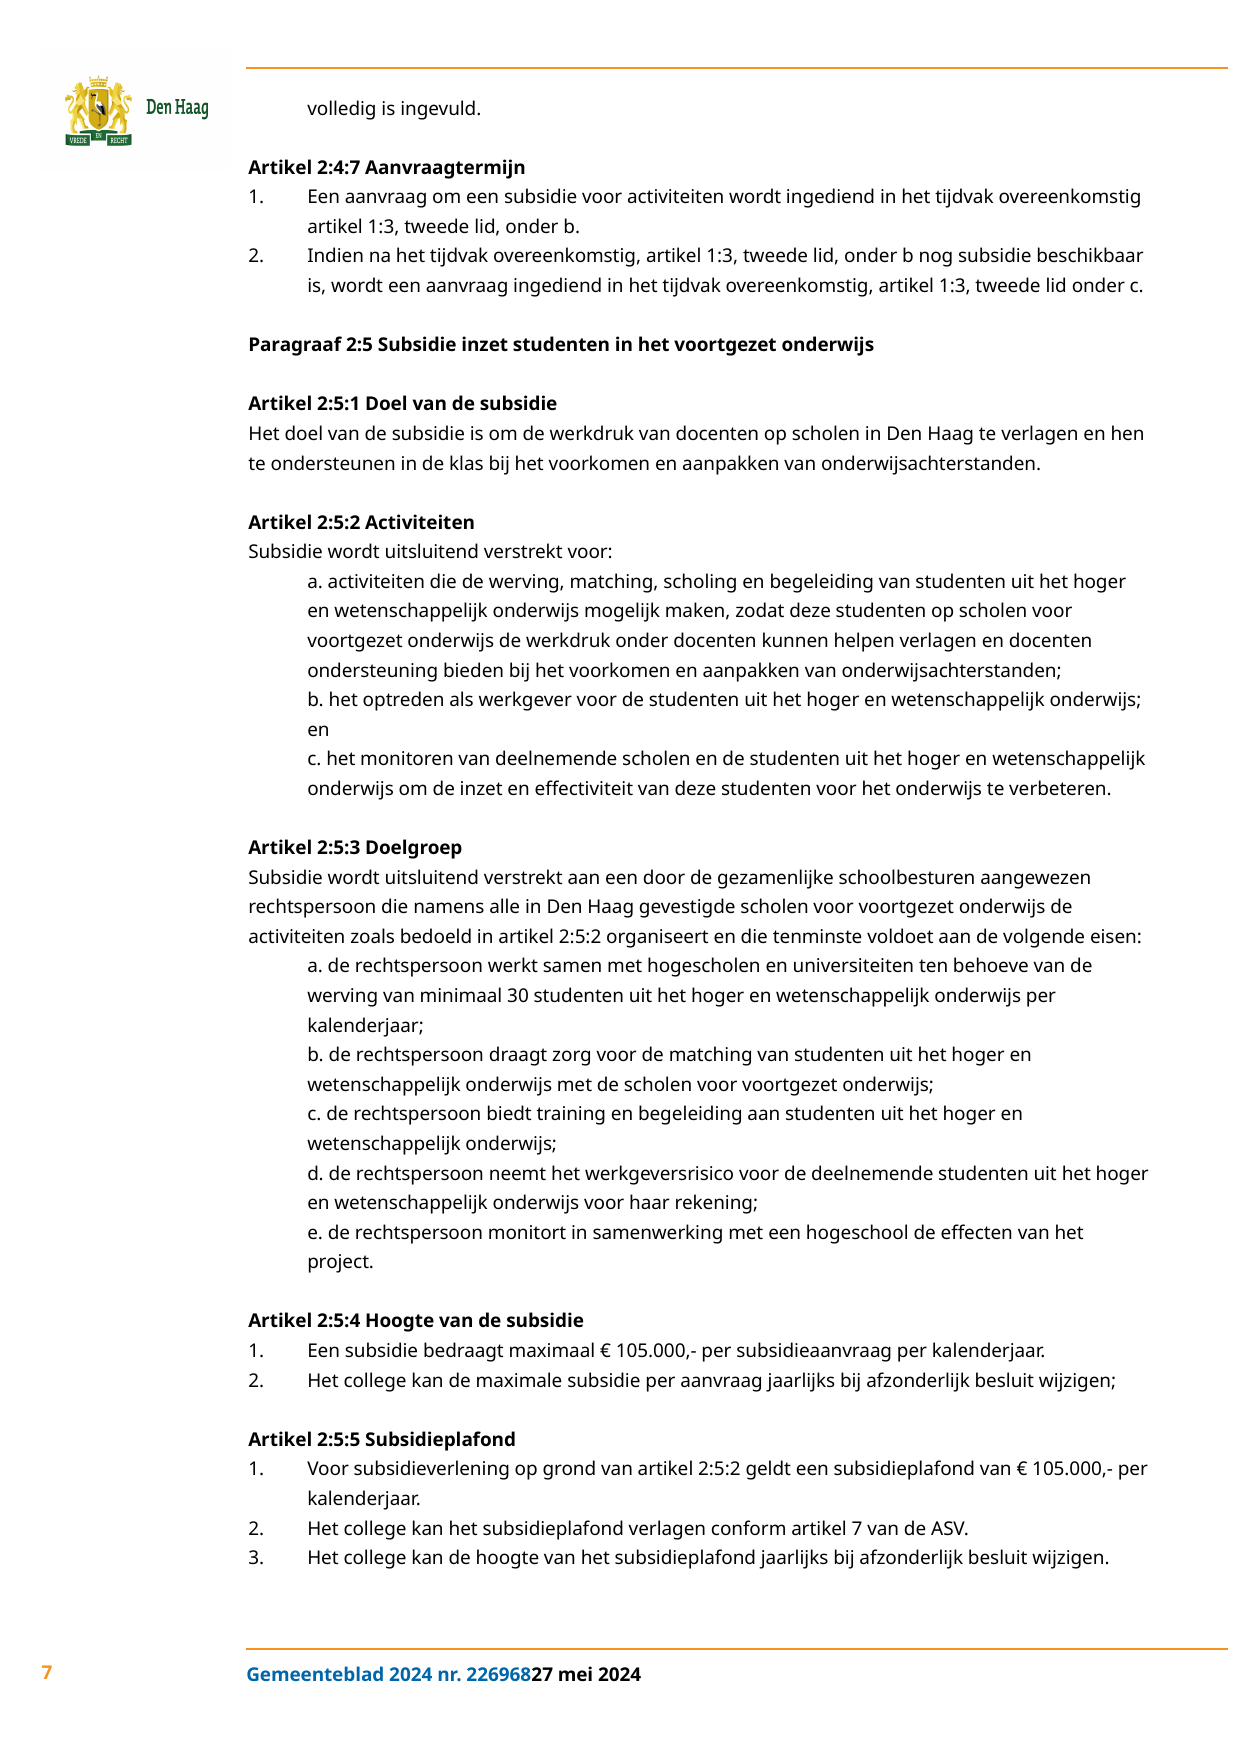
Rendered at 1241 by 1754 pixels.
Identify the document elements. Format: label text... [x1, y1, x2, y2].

list b. de rechtspersoon draagt zorg voor de matching van studenten uit het hoger en wetenschappelijk onderwijs met de scholen voor voortgezet onderwijs; [248, 1041, 1152, 1097]
list b. het optreden als werkgever voor de studenten uit het hoger en wetenschappelijk onderwijs; en [248, 686, 1152, 742]
list c. de rechtspersoon biedt training en begeleiding aan studenten uit het hoger en wetenschappelijk onderwijs; [248, 1101, 1152, 1156]
text Artikel 2:5:2 Activiteiten [248, 509, 1152, 535]
text Artikel 2:4:7 Aanvraagtermijn [248, 154, 1152, 180]
text Paragraaf 2:5 Subsidie inzet studenten in het voortgezet onderwijs [248, 331, 1152, 357]
text Artikel 2:5:1 Doel van de subsidie [248, 391, 1152, 416]
list Een aanvraag om een subsidie voor activiteiten wordt ingediend in het tijdvak overeenkomstig artikel 1:3, tweede lid, onder b. [248, 183, 1152, 239]
text Artikel 2:5:3 Doelgroep [248, 834, 1152, 860]
list Een subsidie bedraagt maximaal € 105.000,- per subsidieaanvraag per kalenderjaar. [248, 1337, 1152, 1363]
text Artikel 2:5:5 Subsidieplafond [248, 1426, 1152, 1452]
list e. de rechtspersoon monitort in samenwerking met een hogeschool de effecten van het project. [248, 1219, 1152, 1274]
text Subsidie wordt uitsluitend verstrekt aan een door de gezamenlijke schoolbesturen aangewezen rechtspersoon die namens alle in Den Haag gevestigde scholen voor voortgezet onderwijs de activiteiten zoals bedoeld in artikel 2:5:2 organiseert en die tenminste voldoet aan de volgende eisen: [248, 864, 1152, 949]
list Indien na het tijdvak overeenkomstig, artikel 1:3, tweede lid, onder b nog subsidie beschikbaar is, wordt een aanvraag ingediend in het tijdvak overeenkomstig, artikel 1:3, tweede lid onder c. [248, 243, 1152, 298]
list Voor subsidieverlening op grond van artikel 2:5:2 geldt een subsidieplafond van € 105.000,- per kalenderjaar. [248, 1456, 1152, 1511]
text Subsidie wordt uitsluitend verstrekt voor: [248, 538, 1152, 564]
list Het college kan het subsidieplafond verlagen conform artikel 7 van de ASV. [248, 1515, 1152, 1541]
text Artikel 2:5:4 Hoogte van de subsidie [248, 1308, 1152, 1333]
text Het doel van de subsidie is om de werkdruk van docenten op scholen in Den Haag te verlagen en hen te ondersteunen in de klas bij het voorkomen en aanpakken van onderwijsachterstanden. [248, 420, 1152, 476]
picture [41, 47, 231, 172]
list a. activiteiten die de werving, matching, scholing en begeleiding van studenten uit het hoger en wetenschappelijk onderwijs mogelijk maken, zodat deze studenten op scholen voor voortgezet onderwijs de werkdruk onder docenten kunnen helpen verlagen en docenten ondersteuning bieden bij het voorkomen en aanpakken van onderwijsachterstanden; [248, 568, 1152, 683]
list a. de rechtspersoon werkt samen met hogescholen en universiteiten ten behoeve van de werving van minimaal 30 studenten uit het hoger en wetenschappelijk onderwijs per kalenderjaar; [248, 953, 1152, 1038]
list Het college kan de maximale subsidie per aanvraag jaarlijks bij afzonderlijk besluit wijzigen; [248, 1367, 1152, 1393]
list Het college kan de hoogte van het subsidieplafond jaarlijks bij afzonderlijk besluit wijzigen. [248, 1544, 1152, 1570]
list c. het monitoren van deelnemende scholen en de studenten uit het hoger en wetenschappelijk onderwijs om de inzet en effectiviteit van deze studenten voor het onderwijs te verbeteren. [248, 746, 1152, 801]
list d. de rechtspersoon neemt het werkgeversrisico voor de deelnemende studenten uit het hoger en wetenschappelijk onderwijs voor haar rekening; [248, 1160, 1152, 1215]
list volledig is ingevuld. [248, 95, 1152, 121]
